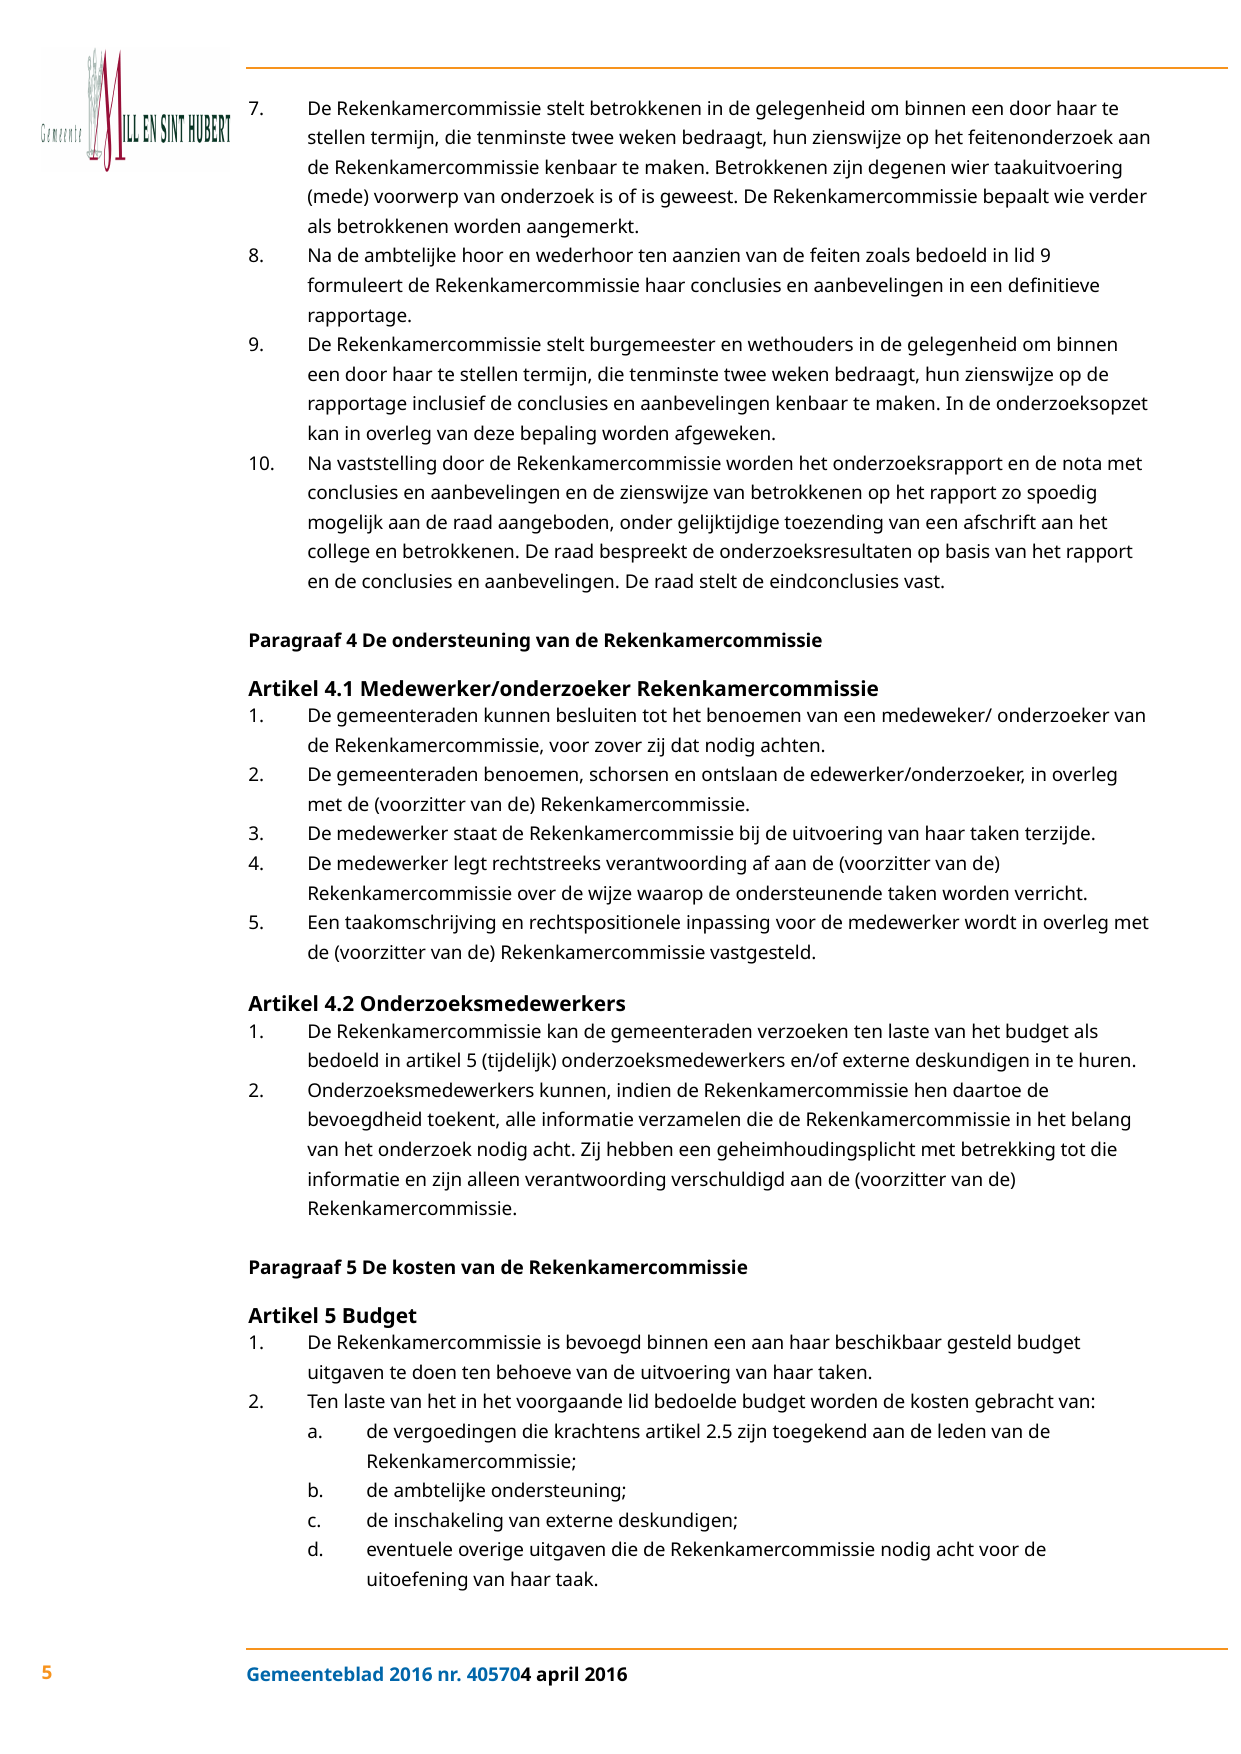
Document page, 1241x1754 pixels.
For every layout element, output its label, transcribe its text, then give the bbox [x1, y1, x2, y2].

list De Rekenkamercommissie kan de gemeenteraden verzoeken ten laste van het budget als bedoeld in artikel 5 (tijdelijk) onderzoeksmedewerkers en/of externe deskundigen in te huren. [248, 1018, 1152, 1073]
list de ambtelijke ondersteuning; [307, 1477, 1152, 1503]
list De Rekenkamercommissie stelt betrokkenen in de gelegenheid om binnen een door haar te stellen termijn, die tenminste twee weken bedraagt, hun zienswijze op het feitenonderzoek aan de Rekenkamercommissie kenbaar te maken. Betrokkenen zijn degenen wier taakuitvoering (mede) voorwerp van onderzoek is of is geweest. De Rekenkamercommissie bepaalt wie verder als betrokkenen worden aangemerkt. [248, 95, 1152, 239]
list eventuele overige uitgaven die de Rekenkamercommissie nodig acht voor de uitoefening van haar taak. [307, 1537, 1152, 1592]
list Na de ambtelijke hoor en wederhoor ten aanzien van de feiten zoals bedoeld in lid 9 formuleert de Rekenkamercommissie haar conclusies en aanbevelingen in een definitieve rapportage. [248, 243, 1152, 328]
list de vergoedingen die krachtens artikel 2.5 zijn toegekend aan de leden van de Rekenkamercommissie; [307, 1418, 1152, 1473]
list Onderzoeksmedewerkers kunnen, indien de Rekenkamercommissie hen daartoe de bevoegdheid toekent, alle informatie verzamelen die de Rekenkamercommissie in het belang van het onderzoek nodig acht. Zij hebben een geheimhoudingsplicht met betrekking tot die informatie en zijn alleen verantwoording verschuldigd aan de (voorzitter van de) Rekenkamercommissie. [248, 1077, 1152, 1221]
list De Rekenkamercommissie stelt burgemeester en wethouders in de gelegenheid om binnen een door haar te stellen termijn, die tenminste twee weken bedraagt, hun zienswijze op de rapportage inclusief de conclusies en aanbevelingen kenbaar te maken. In de onderzoeksopzet kan in overleg van deze bepaling worden afgeweken. [248, 331, 1152, 446]
text Paragraaf 4 De ondersteuning van de Rekenkamercommissie [248, 627, 1152, 653]
picture [41, 47, 231, 172]
list De gemeenteraden benoemen, schorsen en ontslaan de edewerker/onderzoeker, in overleg met de (voorzitter van de) Rekenkamercommissie. [248, 761, 1152, 817]
text Artikel 5 Budget [248, 1301, 1152, 1329]
text Artikel 4.1 Medewerker/onderzoeker Rekenkamercommissie [248, 674, 1152, 702]
list De medewerker legt rechtstreeks verantwoording af aan de (voorzitter van de) Rekenkamercommissie over de wijze waarop de ondersteunende taken worden verricht. [248, 850, 1152, 906]
list De medewerker staat de Rekenkamercommissie bij de uitvoering van haar taken terzijde. [248, 821, 1152, 846]
list De gemeenteraden kunnen besluiten tot het benoemen van een medeweker/ onderzoeker van de Rekenkamercommissie, voor zover zij dat nodig achten. [248, 702, 1152, 758]
list Na vaststelling door de Rekenkamercommissie worden het onderzoeksrapport en de nota met conclusies en aanbevelingen en de zienswijze van betrokkenen op het rapport zo spoedig mogelijk aan de raad aangeboden, onder gelijktijdige toezending van een afschrift aan het college en betrokkenen. De raad bespreekt de onderzoeksresultaten op basis van het rapport en de conclusies en aanbevelingen. De raad stelt de eindconclusies vast. [248, 450, 1152, 594]
text Paragraaf 5 De kosten van de Rekenkamercommissie [248, 1254, 1152, 1280]
list Een taakomschrijving en rechtspositionele inpassing voor de medewerker wordt in overleg met de (voorzitter van de) Rekenkamercommissie vastgesteld. [248, 909, 1152, 965]
list de inschakeling van externe deskundigen; [307, 1507, 1152, 1533]
list Ten laste van het in het voorgaande lid bedoelde budget worden de kosten gebracht van: [248, 1389, 1152, 1414]
text Artikel 4.2 Onderzoeksmedewerkers [248, 989, 1152, 1018]
list De Rekenkamercommissie is bevoegd binnen een aan haar beschikbaar gesteld budget uitgaven te doen ten behoeve van de uitvoering van haar taken. [248, 1329, 1152, 1385]
